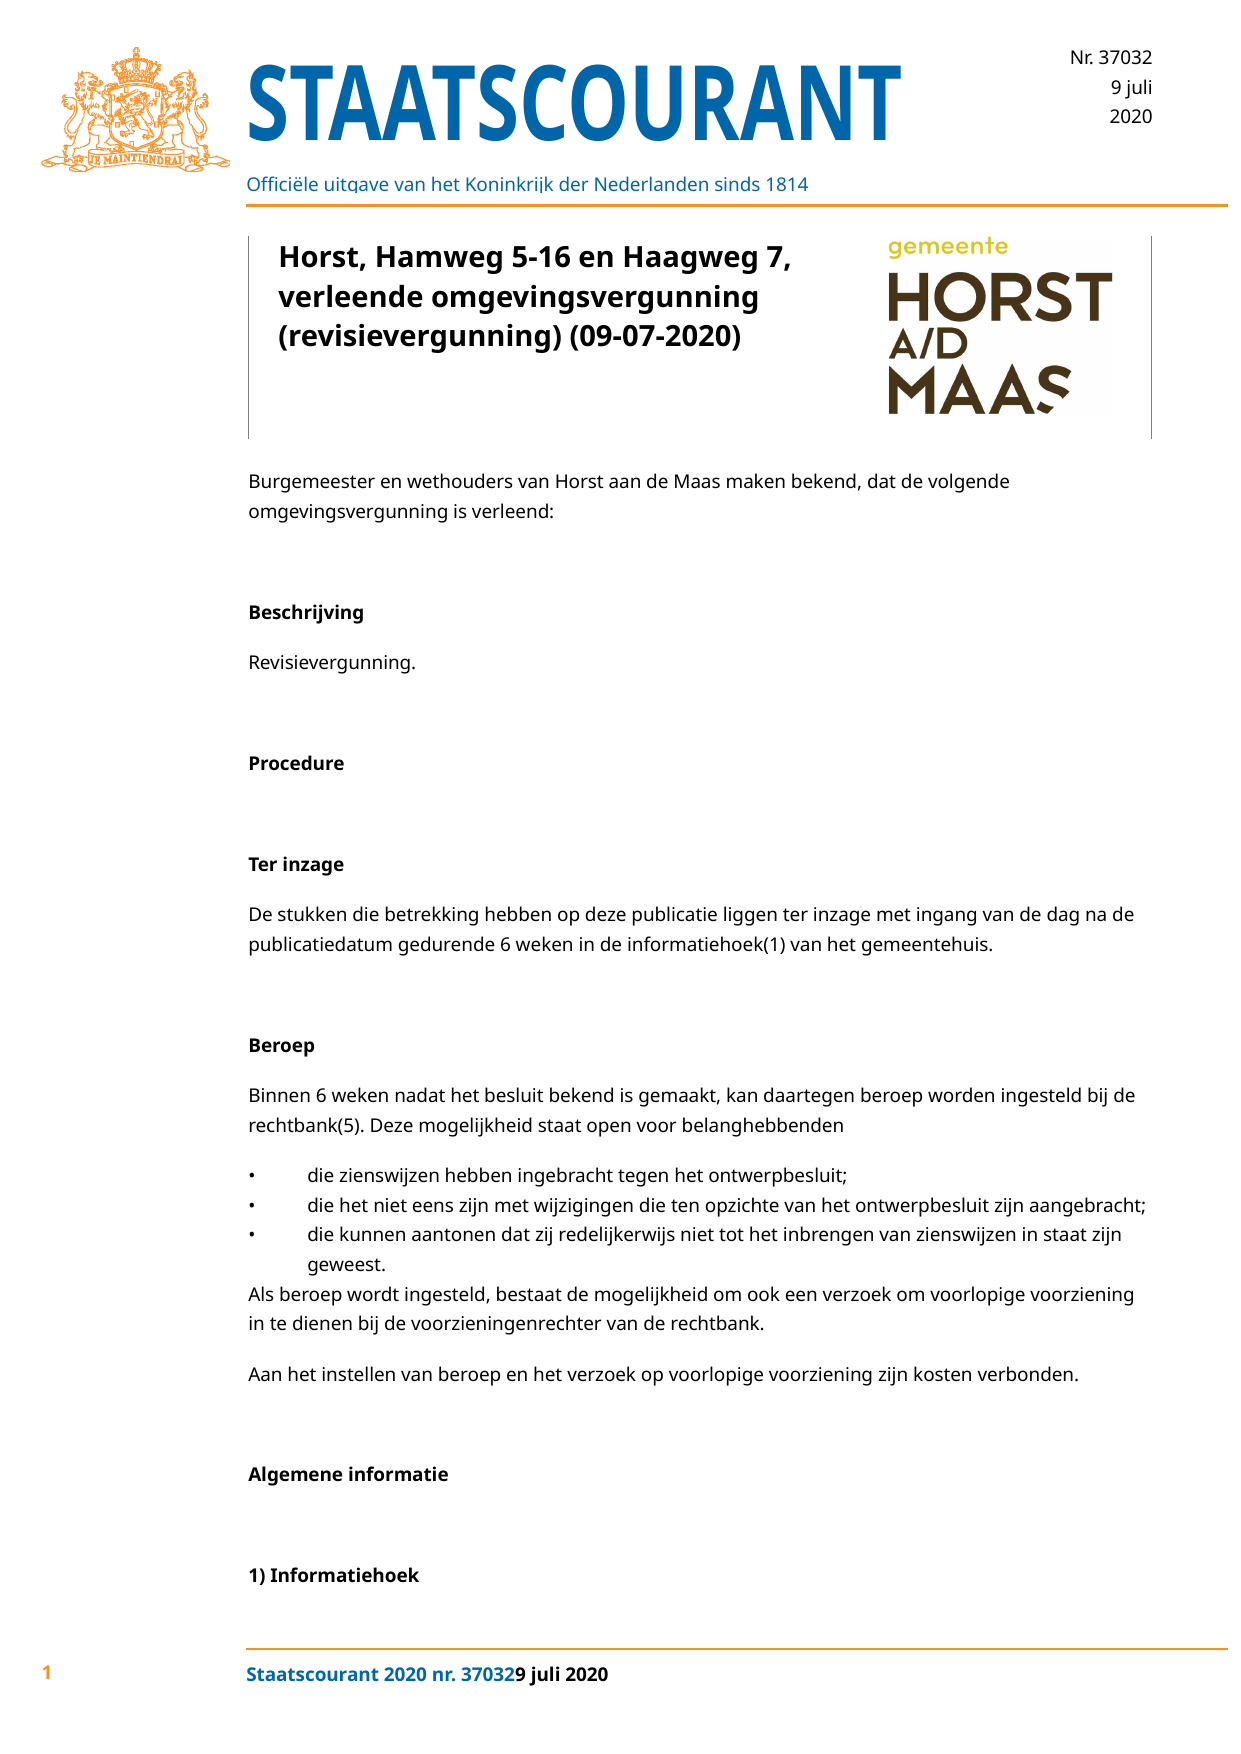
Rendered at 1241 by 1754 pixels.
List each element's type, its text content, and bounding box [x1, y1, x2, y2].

text Beschrijving [248, 599, 1152, 625]
table_header Horst, Hamweg 5-16 en Haagweg 7, verleende omgevingsvergunning (revisievergunning) (09-07-2020) [249, 236, 850, 439]
text Revisievergunning. [248, 649, 1152, 675]
text De stukken die betrekking hebben op deze publicatie liggen ter inzage met ingang van de dag na de publicatiedatum gedurende 6 weken in de informatiehoek(1) van het gemeentehuis. [248, 902, 1152, 957]
table_header [1113, 236, 1151, 413]
table_header [850, 236, 888, 413]
text Algemene informatie [248, 1462, 1152, 1487]
text Beroep [248, 1032, 1152, 1058]
picture [41, 47, 231, 172]
text Binnen 6 weken nadat het besluit bekend is gemaakt, kan daartegen beroep worden ingesteld bij de rechtbank(5). Deze mogelijkheid staat open voor belanghebbenden [248, 1082, 1152, 1138]
text Procedure [248, 750, 1152, 776]
list die zienswijzen hebben ingebracht tegen het ontwerpbesluit; [248, 1162, 1152, 1188]
list die het niet eens zijn met wijzigingen die ten opzichte van het ontwerpbesluit zijn aangebracht; [248, 1192, 1152, 1218]
list die kunnen aantonen dat zij redelijkerwijs niet tot het inbrengen van zienswijzen in staat zijn geweest. [248, 1222, 1152, 1277]
text Als beroep wordt ingesteld, bestaat de mogelijkheid om ook een verzoek om voorlopige voorziening in te dienen bij de voorzieningenrechter van de rechtbank. [248, 1281, 1152, 1336]
text Burgemeester en wethouders van Horst aan de Maas maken bekend, dat de volgende omgevingsvergunning is verleend: [248, 469, 1152, 524]
text Aan het instellen van beroep en het verzoek op voorlopige voorziening zijn kosten verbonden. [248, 1361, 1152, 1386]
table_header [850, 414, 1151, 439]
picture [888, 236, 1113, 414]
text Ter inzage [248, 851, 1152, 877]
text 1) Informatiehoek [248, 1562, 1152, 1588]
